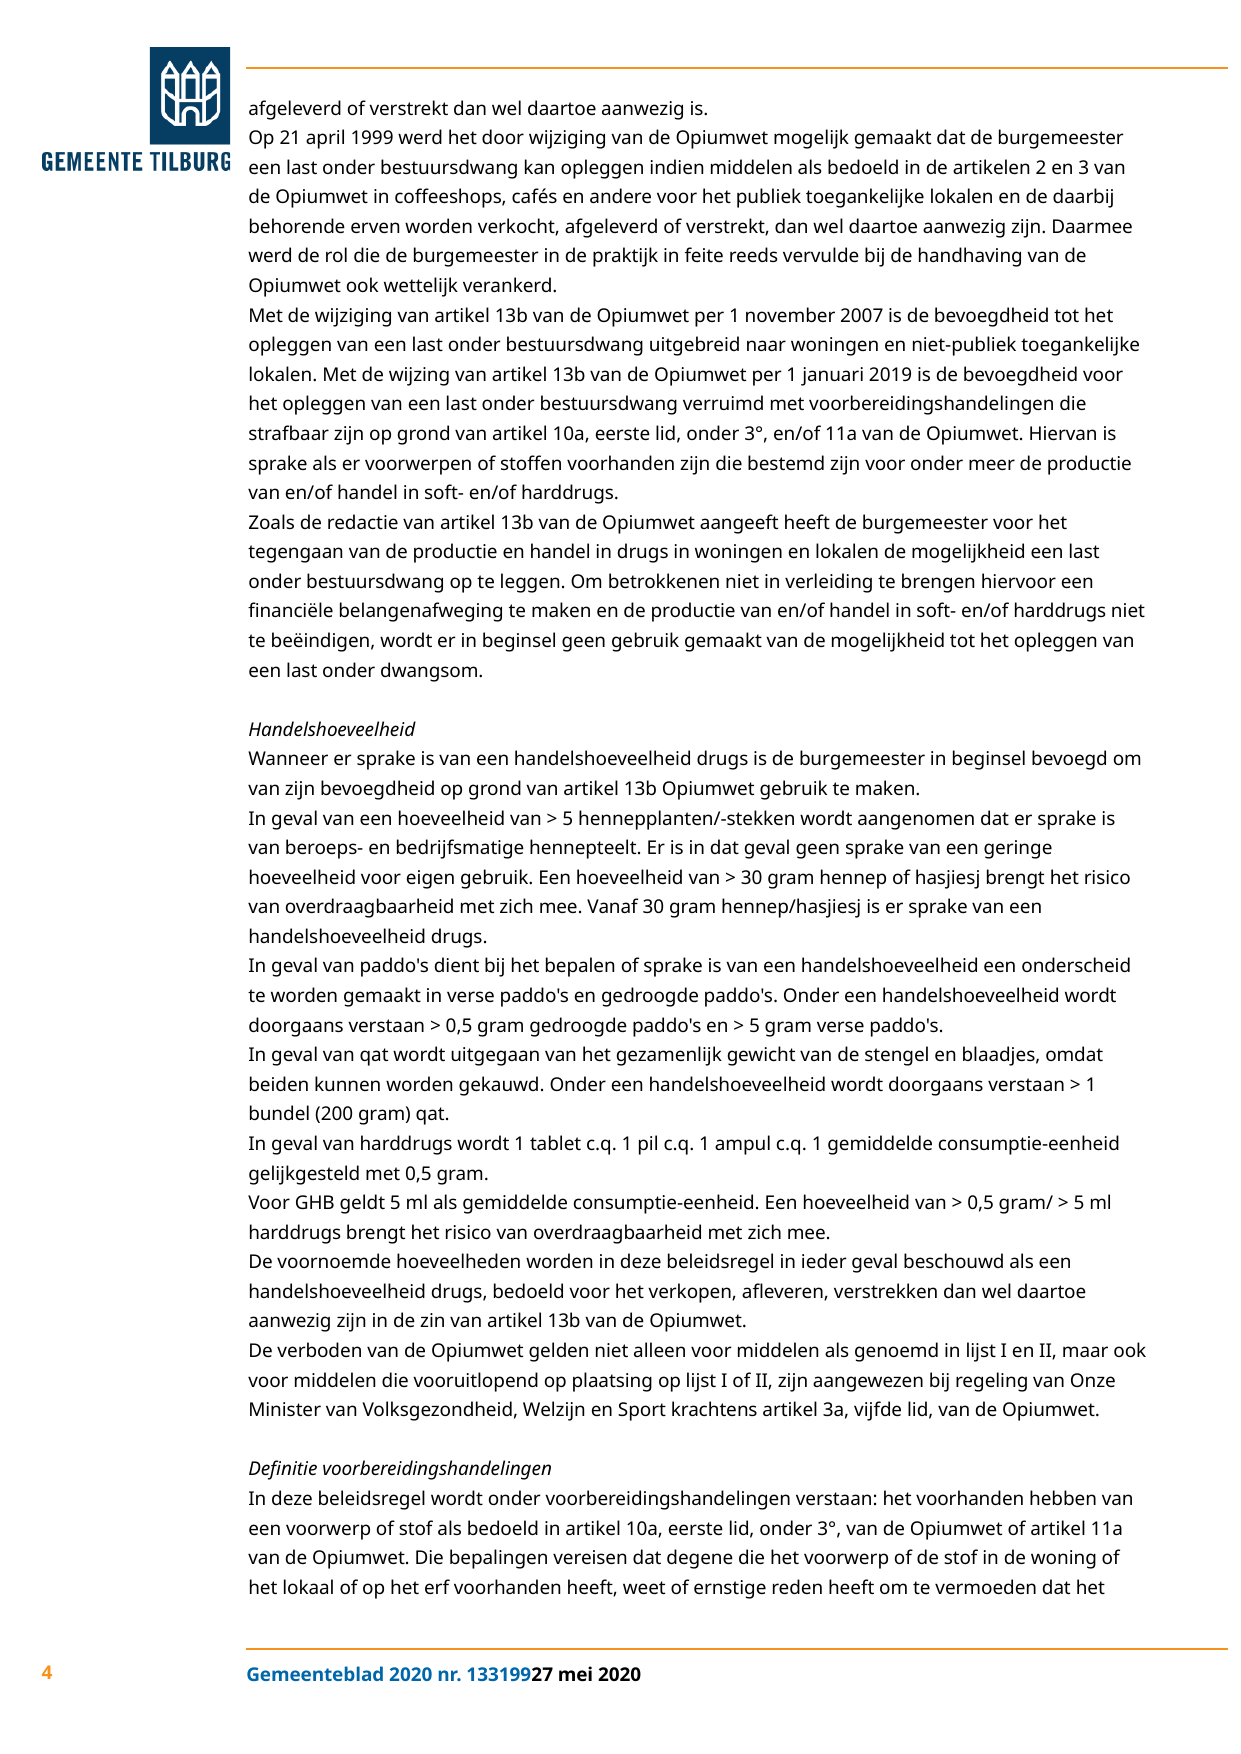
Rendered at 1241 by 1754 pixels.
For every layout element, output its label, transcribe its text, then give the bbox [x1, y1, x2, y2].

text Voor GHB geldt 5 ml als gemiddelde consumptie-eenheid. Een hoeveelheid van > 0,5 gram/ > 5 ml harddrugs brengt het risico van overdraagbaarheid met zich mee. [248, 1189, 1152, 1245]
text In deze beleidsregel wordt onder voorbereidingshandelingen verstaan: het voorhanden hebben van een voorwerp of stof als bedoeld in artikel 10a, eerste lid, onder 3°, van de Opiumwet of artikel 11a van de Opiumwet. Die bepalingen vereisen dat degene die het voorwerp of de stof in de woning of het lokaal of op het erf voorhanden heeft, weet of ernstige reden heeft om te vermoeden dat het [248, 1485, 1152, 1600]
picture [41, 47, 231, 172]
text Zoals de redactie van artikel 13b van de Opiumwet aangeeft heeft de burgemeester voor het tegengaan van de productie en handel in drugs in woningen en lokalen de mogelijkheid een last onder bestuursdwang op te leggen. Om betrokkenen niet in verleiding te brengen hiervoor een financiële belangenafweging te maken en de productie van en/of handel in soft- en/of harddrugs niet te beëindigen, wordt er in beginsel geen gebruik gemaakt van de mogelijkheid tot het opleggen van een last onder dwangsom. [248, 509, 1152, 683]
text Wanneer er sprake is van een handelshoeveelheid drugs is de burgemeester in beginsel bevoegd om van zijn bevoegdheid op grond van artikel 13b Opiumwet gebruik te maken. [248, 746, 1152, 801]
text Met de wijziging van artikel 13b van de Opiumwet per 1 november 2007 is de bevoegdheid tot het opleggen van een last onder bestuursdwang uitgebreid naar woningen en niet-publiek toegankelijke lokalen. Met de wijzing van artikel 13b van de Opiumwet per 1 januari 2019 is de bevoegdheid voor het opleggen van een last onder bestuursdwang verruimd met voorbereidingshandelingen die strafbaar zijn op grond van artikel 10a, eerste lid, onder 3°, en/of 11a van de Opiumwet. Hiervan is sprake als er voorwerpen of stoffen voorhanden zijn die bestemd zijn voor onder meer de productie van en/of handel in soft- en/of harddrugs. [248, 302, 1152, 505]
text Handelshoeveelheid [248, 716, 1152, 742]
text De verboden van de Opiumwet gelden niet alleen voor middelen als genoemd in lijst I en II, maar ook voor middelen die vooruitlopend op plaatsing op lijst I of II, zijn aangewezen bij regeling van Onze Minister van Volksgezondheid, Welzijn en Sport krachtens artikel 3a, vijfde lid, van de Opiumwet. [248, 1337, 1152, 1422]
text In geval van harddrugs wordt 1 tablet c.q. 1 pil c.q. 1 ampul c.q. 1 gemiddelde consumptie-eenheid gelijkgesteld met 0,5 gram. [248, 1130, 1152, 1186]
text Op 21 april 1999 werd het door wijziging van de Opiumwet mogelijk gemaakt dat de burgemeester een last onder bestuursdwang kan opleggen indien middelen als bedoeld in de artikelen 2 en 3 van de Opiumwet in coffeeshops, cafés en andere voor het publiek toegankelijke lokalen en de daarbij behorende erven worden verkocht, afgeleverd of verstrekt, dan wel daartoe aanwezig zijn. Daarmee werd de rol die de burgemeester in de praktijk in feite reeds vervulde bij de handhaving van de Opiumwet ook wettelijk verankerd. [248, 124, 1152, 298]
text Definitie voorbereidingshandelingen [248, 1456, 1152, 1481]
text In geval van paddo's dient bij het bepalen of sprake is van een handelshoeveelheid een onderscheid te worden gemaakt in verse paddo's en gedroogde paddo's. Onder een handelshoeveelheid wordt doorgaans verstaan > 0,5 gram gedroogde paddo's en > 5 gram verse paddo's. [248, 953, 1152, 1038]
text In geval van een hoeveelheid van > 5 hennepplanten/-stekken wordt aangenomen dat er sprake is van beroeps- en bedrijfsmatige hennepteelt. Er is in dat geval geen sprake van een geringe hoeveelheid voor eigen gebruik. Een hoeveelheid van > 30 gram hennep of hasjiesj brengt het risico van overdraagbaarheid met zich mee. Vanaf 30 gram hennep/hasjiesj is er sprake van een handelshoeveelheid drugs. [248, 805, 1152, 949]
text afgeleverd of verstrekt dan wel daartoe aanwezig is. [248, 95, 1152, 121]
text De voornoemde hoeveelheden worden in deze beleidsregel in ieder geval beschouwd als een handelshoeveelheid drugs, bedoeld voor het verkopen, afleveren, verstrekken dan wel daartoe aanwezig zijn in de zin van artikel 13b van de Opiumwet. [248, 1248, 1152, 1333]
text In geval van qat wordt uitgegaan van het gezamenlijk gewicht van de stengel en blaadjes, omdat beiden kunnen worden gekauwd. Onder een handelshoeveelheid wordt doorgaans verstaan > 1 bundel (200 gram) qat. [248, 1041, 1152, 1126]
